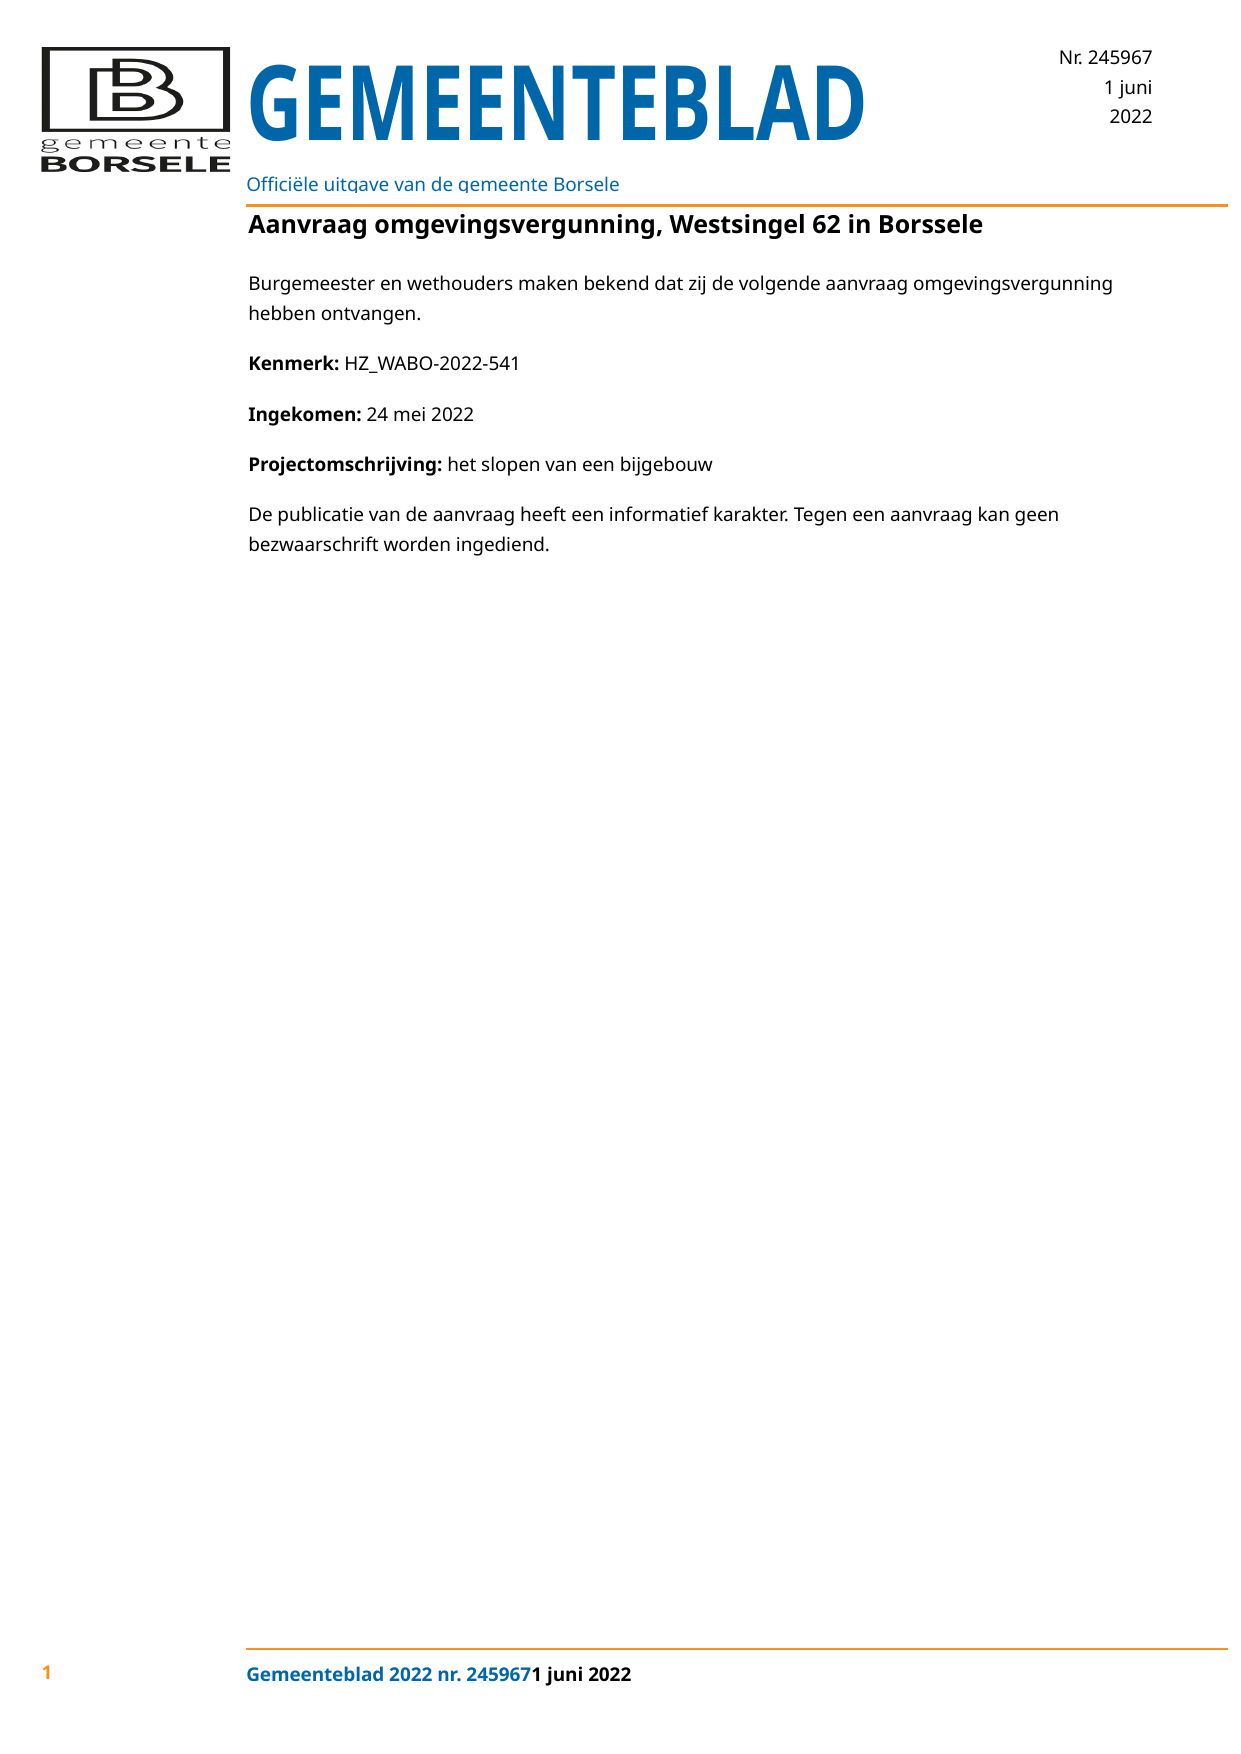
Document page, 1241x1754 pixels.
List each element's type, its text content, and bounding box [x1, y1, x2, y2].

text De publicatie van de aanvraag heeft een informatief karakter. Tegen een aanvraag kan geen bezwaarschrift worden ingediend. [248, 502, 1152, 557]
picture [41, 47, 231, 172]
text Ingekomen: 24 mei 2022 [248, 401, 1152, 426]
text Burgemeester en wethouders maken bekend dat zij de volgende aanvraag omgevingsvergunning hebben ontvangen. [248, 270, 1152, 326]
text Projectomschrijving: het slopen van een bijgebouw [248, 451, 1152, 477]
text Kenmerk: HZ_WABO-2022-541 [248, 350, 1152, 376]
text Aanvraag omgevingsvergunning, Westsingel 62 in Borssele [248, 207, 1152, 241]
